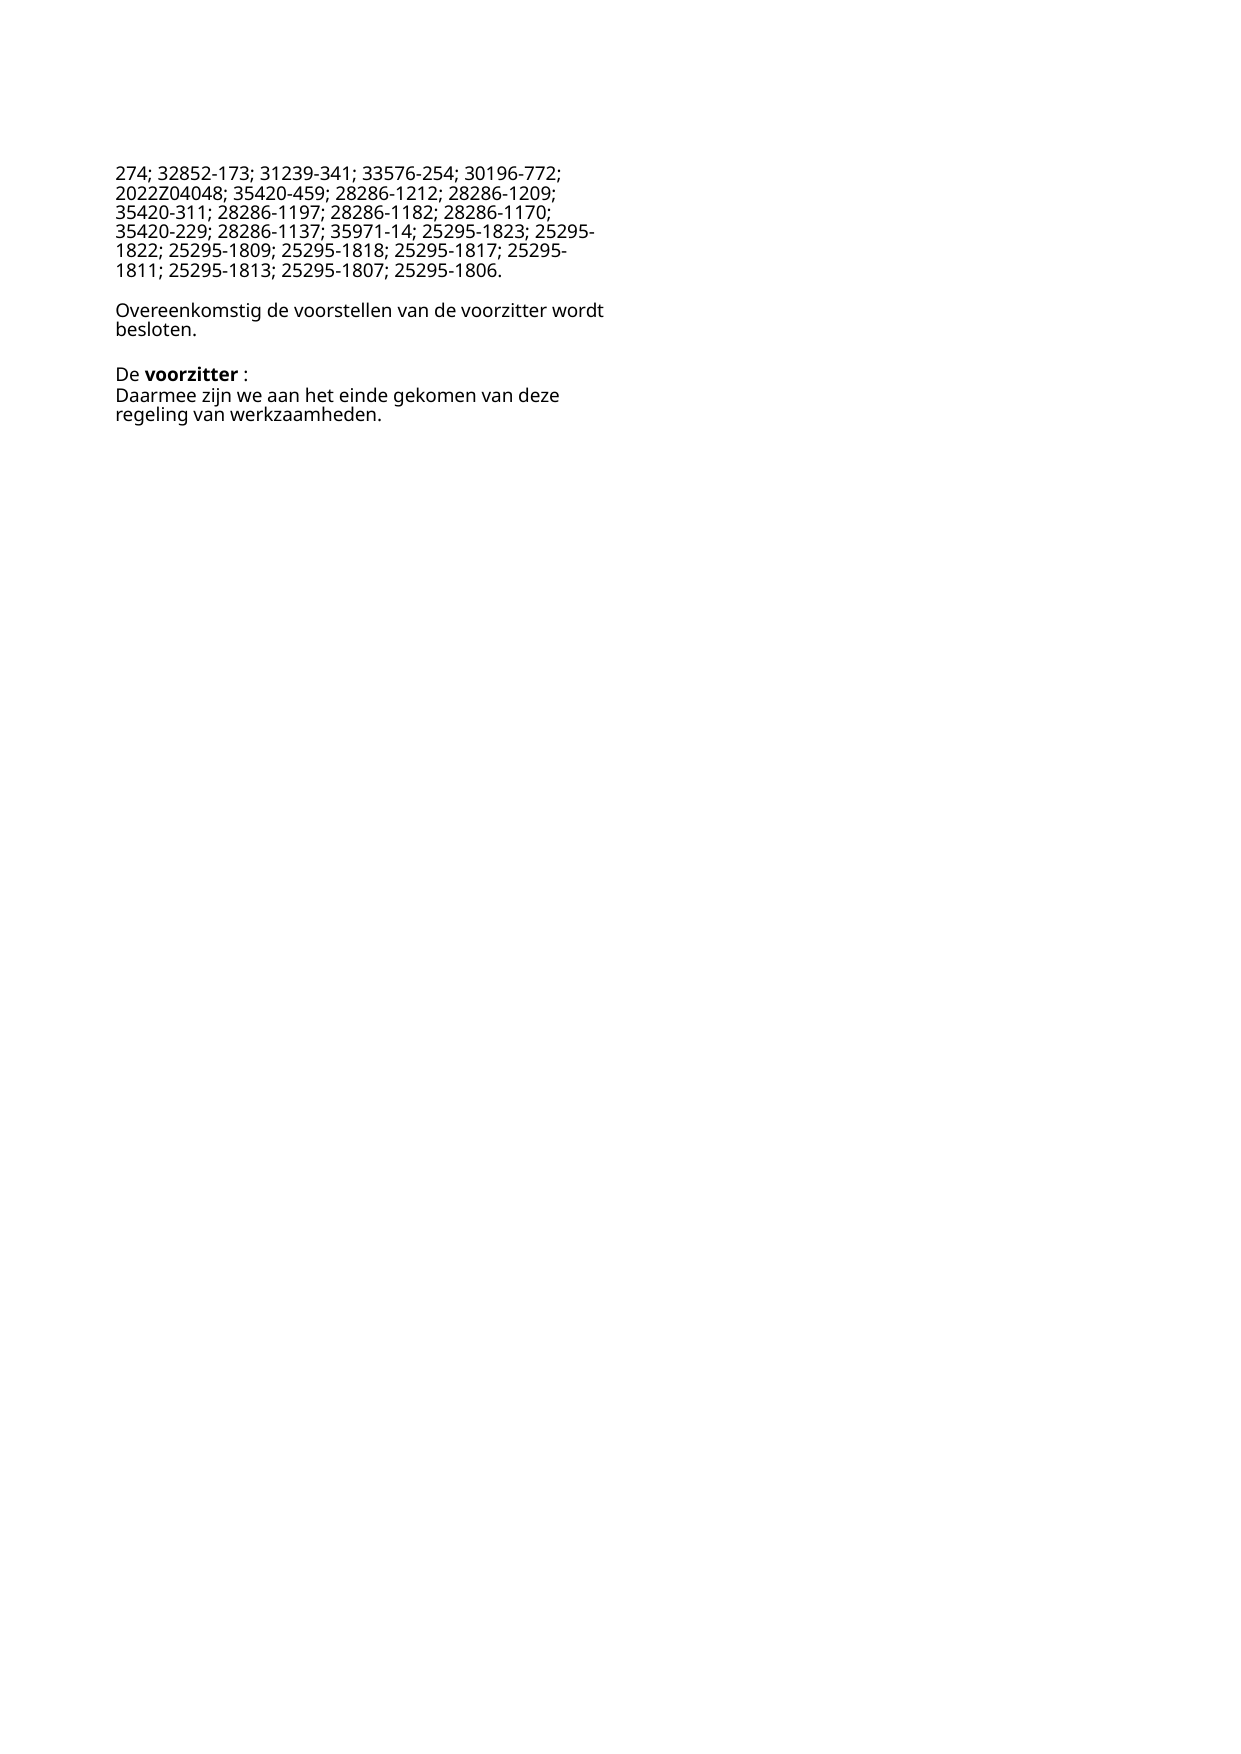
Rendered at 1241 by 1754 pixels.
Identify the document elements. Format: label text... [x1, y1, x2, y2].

text De voorzitter : [115, 361, 605, 387]
text Daarmee zijn we aan het einde gekomen van deze regeling van werkzaamheden. [115, 387, 605, 425]
text 274; 32852-173; 31239-341; 33576-254; 30196-772; 2022Z04048; 35420-459; 28286-1212; 28286-1209; 35420-311; 28286-1197; 28286-1182; 28286-1170; 35420-229; 28286-1137; 35971-14; 25295-1823; 25295-1822; 25295-1809; 25295-1818; 25295-1817; 25295-1811; 25295-1813; 25295-1807; 25295-1806. [115, 165, 605, 281]
text Overeenkomstig de voorstellen van de voorzitter wordt besloten. [115, 302, 605, 340]
